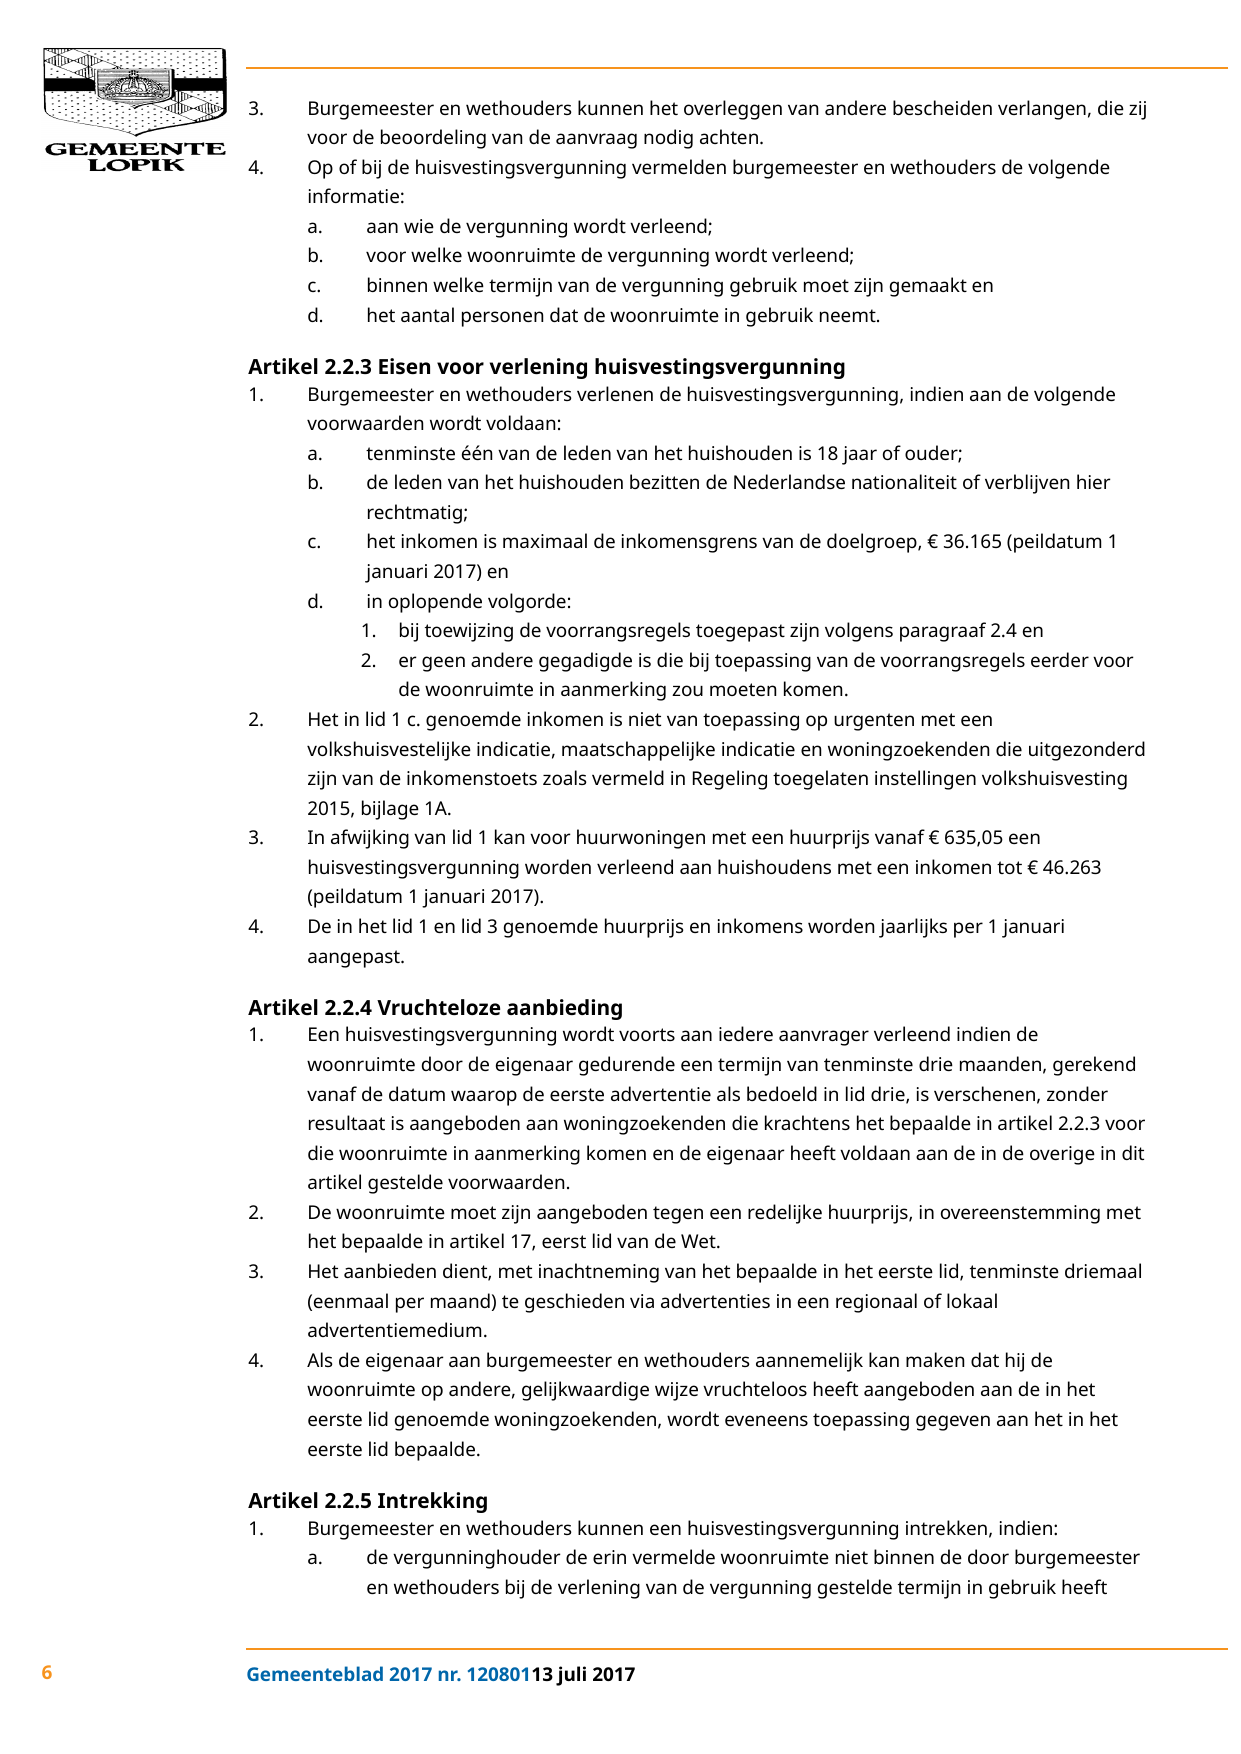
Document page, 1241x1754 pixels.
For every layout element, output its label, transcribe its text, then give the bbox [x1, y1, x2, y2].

text Artikel 2.2.4 Vruchteloze aanbieding [248, 993, 1152, 1022]
list Burgemeester en wethouders verlenen de huisvestingsvergunning, indien aan de volgende voorwaarden wordt voldaan: [248, 381, 1152, 436]
list voor welke woonruimte de vergunning wordt verleend; [307, 243, 1152, 268]
list Als de eigenaar aan burgemeester en wethouders aannemelijk kan maken dat hij de woonruimte op andere, gelijkwaardige wijze vruchteloos heeft aangeboden aan de in het eerste lid genoemde woningzoekenden, wordt eveneens toepassing gegeven aan het in het eerste lid bepaalde. [248, 1347, 1152, 1462]
text Artikel 2.2.3 Eisen voor verlening huisvestingsvergunning [248, 352, 1152, 381]
list Een huisvestingsvergunning wordt voorts aan iedere aanvrager verleend indien de woonruimte door de eigenaar gedurende een termijn van tenminste drie maanden, gerekend vanaf de datum waarop de eerste advertentie als bedoeld in lid drie, is verschenen, zonder resultaat is aangeboden aan woningzoekenden die krachtens het bepaalde in artikel 2.2.3 voor die woonruimte in aanmerking komen en de eigenaar heeft voldaan aan de in de overige in dit artikel gestelde voorwaarden. [248, 1022, 1152, 1195]
list binnen welke termijn van de vergunning gebruik moet zijn gemaakt en [307, 272, 1152, 298]
list in oplopende volgorde: [307, 588, 1152, 613]
list bij toewijzing de voorrangsregels toegepast zijn volgens paragraaf 2.4 en [361, 617, 1152, 643]
list Het aanbieden dient, met inachtneming van het bepaalde in het eerste lid, tenminste driemaal (eenmaal per maand) te geschieden via advertenties in een regionaal of lokaal advertentiemedium. [248, 1258, 1152, 1343]
list De woonruimte moet zijn aangeboden tegen een redelijke huurprijs, in overeenstemming met het bepaalde in artikel 17, eerst lid van de Wet. [248, 1199, 1152, 1254]
text Artikel 2.2.5 Intrekking [248, 1486, 1152, 1515]
list er geen andere gegadigde is die bij toepassing van de voorrangsregels eerder voor de woonruimte in aanmerking zou moeten komen. [361, 647, 1152, 702]
list het inkomen is maximaal de inkomensgrens van de doelgroep, € 36.165 (peildatum 1 januari 2017) en [307, 529, 1152, 584]
list In afwijking van lid 1 kan voor huurwoningen met een huurprijs vanaf € 635,05 een huisvestingsvergunning worden verleend aan huishoudens met een inkomen tot € 46.263 (peildatum 1 januari 2017). [248, 824, 1152, 909]
list Op of bij de huisvestingsvergunning vermelden burgemeester en wethouders de volgende informatie: [248, 154, 1152, 209]
list de leden van het huishouden bezitten de Nederlandse nationaliteit of verblijven hier rechtmatig; [307, 469, 1152, 525]
picture [41, 47, 231, 172]
list de vergunninghouder de erin vermelde woonruimte niet binnen de door burgemeester en wethouders bij de verlening van de vergunning gestelde termijn in gebruik heeft [307, 1544, 1152, 1599]
list Burgemeester en wethouders kunnen het overleggen van andere bescheiden verlangen, die zij voor de beoordeling van de aanvraag nodig achten. [248, 95, 1152, 150]
list tenminste één van de leden van het huishouden is 18 jaar of ouder; [307, 440, 1152, 466]
list het aantal personen dat de woonruimte in gebruik neemt. [307, 302, 1152, 328]
list De in het lid 1 en lid 3 genoemde huurprijs en inkomens worden jaarlijks per 1 januari aangepast. [248, 913, 1152, 968]
list Burgemeester en wethouders kunnen een huisvestingsvergunning intrekken, indien: [248, 1515, 1152, 1540]
list aan wie de vergunning wordt verleend; [307, 213, 1152, 239]
list Het in lid 1 c. genoemde inkomen is niet van toepassing op urgenten met een volkshuisvestelijke indicatie, maatschappelijke indicatie en woningzoekenden die uitgezonderd zijn van de inkomenstoets zoals vermeld in Regeling toegelaten instellingen volkshuisvesting 2015, bijlage 1A. [248, 706, 1152, 821]
